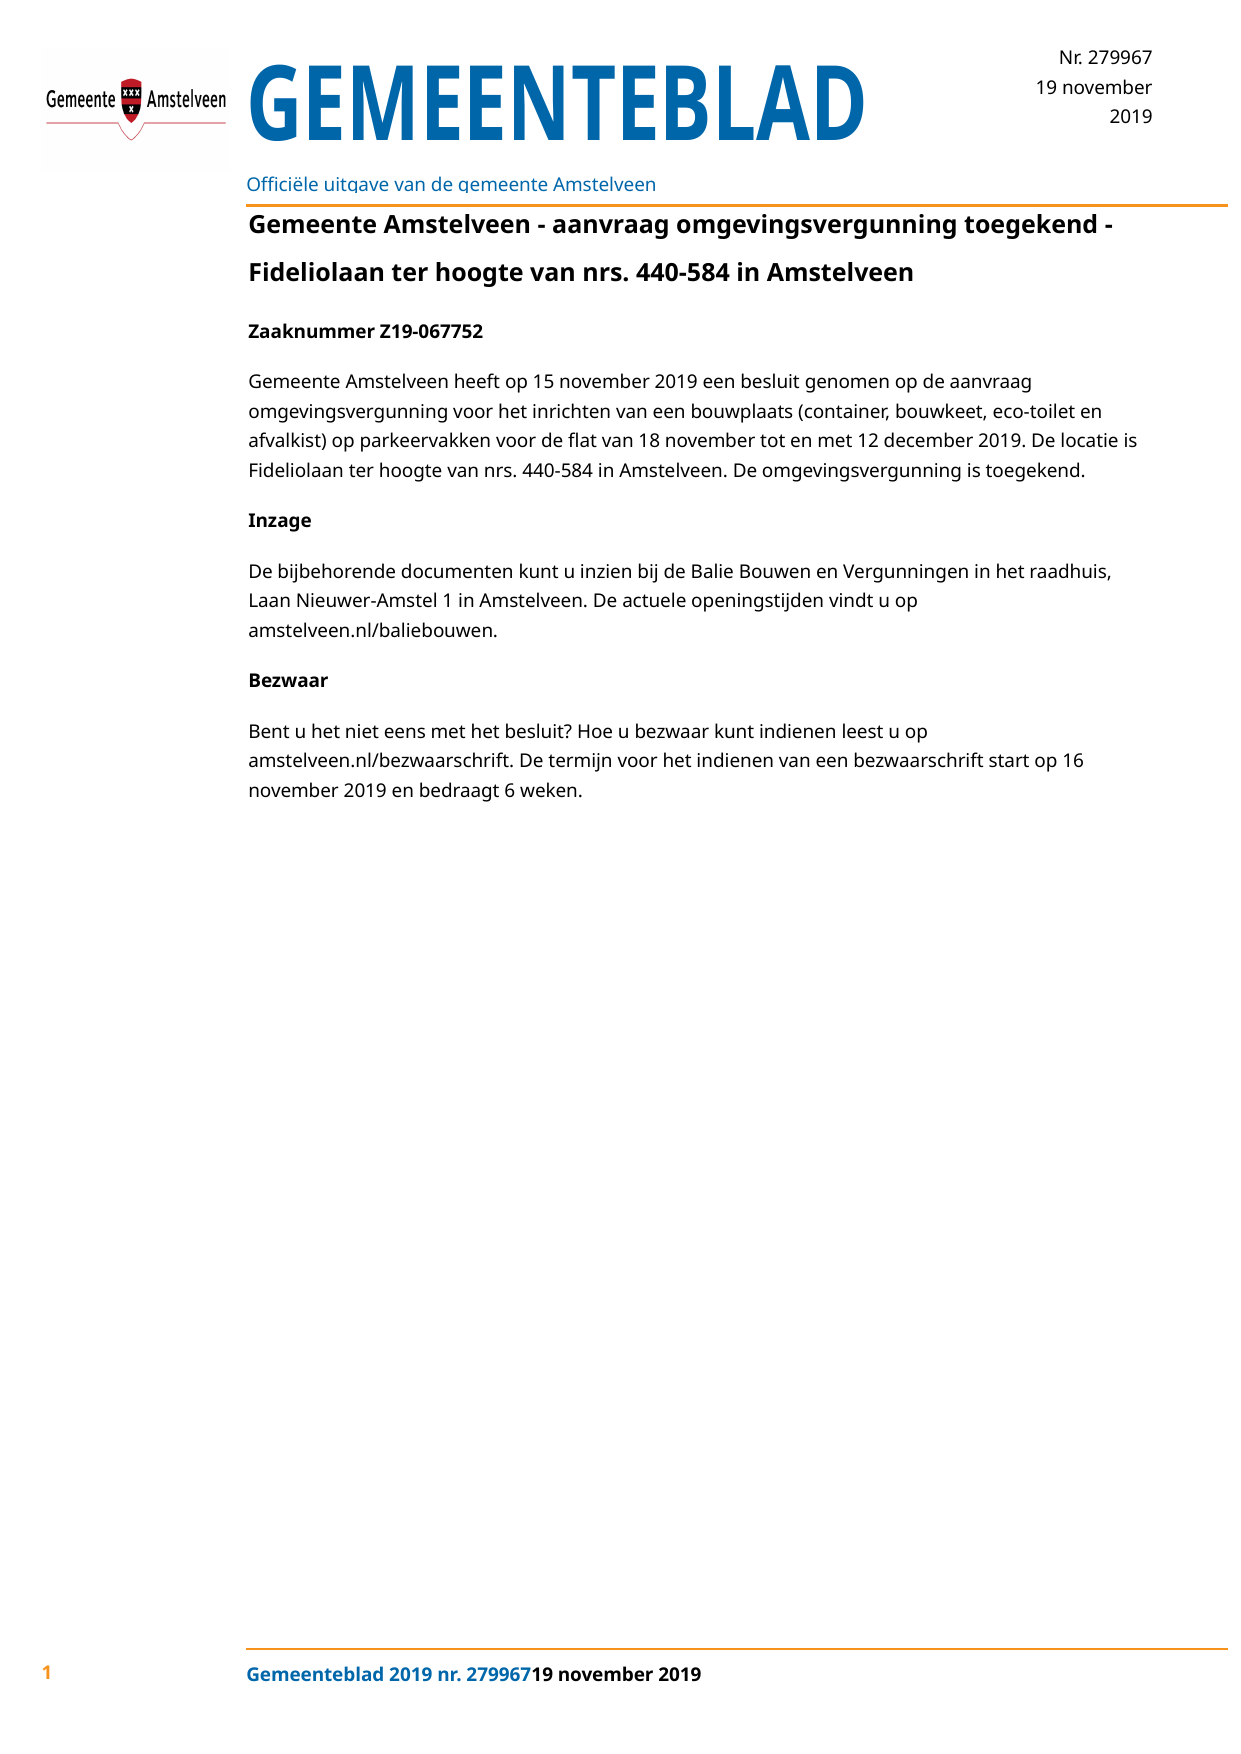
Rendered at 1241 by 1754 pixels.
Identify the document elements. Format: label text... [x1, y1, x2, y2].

text Gemeente Amstelveen heeft op 15 november 2019 een besluit genomen op de aanvraag omgevingsvergunning voor het inrichten van een bouwplaats (container, bouwkeet, eco-toilet en afvalkist) op parkeervakken voor de flat van 18 november tot en met 12 december 2019. De locatie is Fideliolaan ter hoogte van nrs. 440-584 in Amstelveen. De omgevingsvergunning is toegekend. [248, 368, 1152, 483]
text Gemeente Amstelveen - aanvraag omgevingsvergunning toegekend - Fideliolaan ter hoogte van nrs. 440-584 in Amstelveen [248, 207, 1152, 288]
text Bezwaar [248, 667, 1152, 693]
text Inzage [248, 507, 1152, 533]
text Zaaknummer Z19-067752 [248, 318, 1152, 344]
text Bent u het niet eens met het besluit? Hoe u bezwaar kunt indienen leest u op amstelveen.nl/bezwaarschrift. De termijn voor het indienen van een bezwaarschrift start op 16 november 2019 en bedraagt 6 weken. [248, 718, 1152, 803]
picture [41, 47, 231, 172]
text De bijbehorende documenten kunt u inzien bij de Balie Bouwen en Vergunningen in het raadhuis, Laan Nieuwer-Amstel 1 in Amstelveen. De actuele openingstijden vindt u op amstelveen.nl/baliebouwen. [248, 558, 1152, 643]
